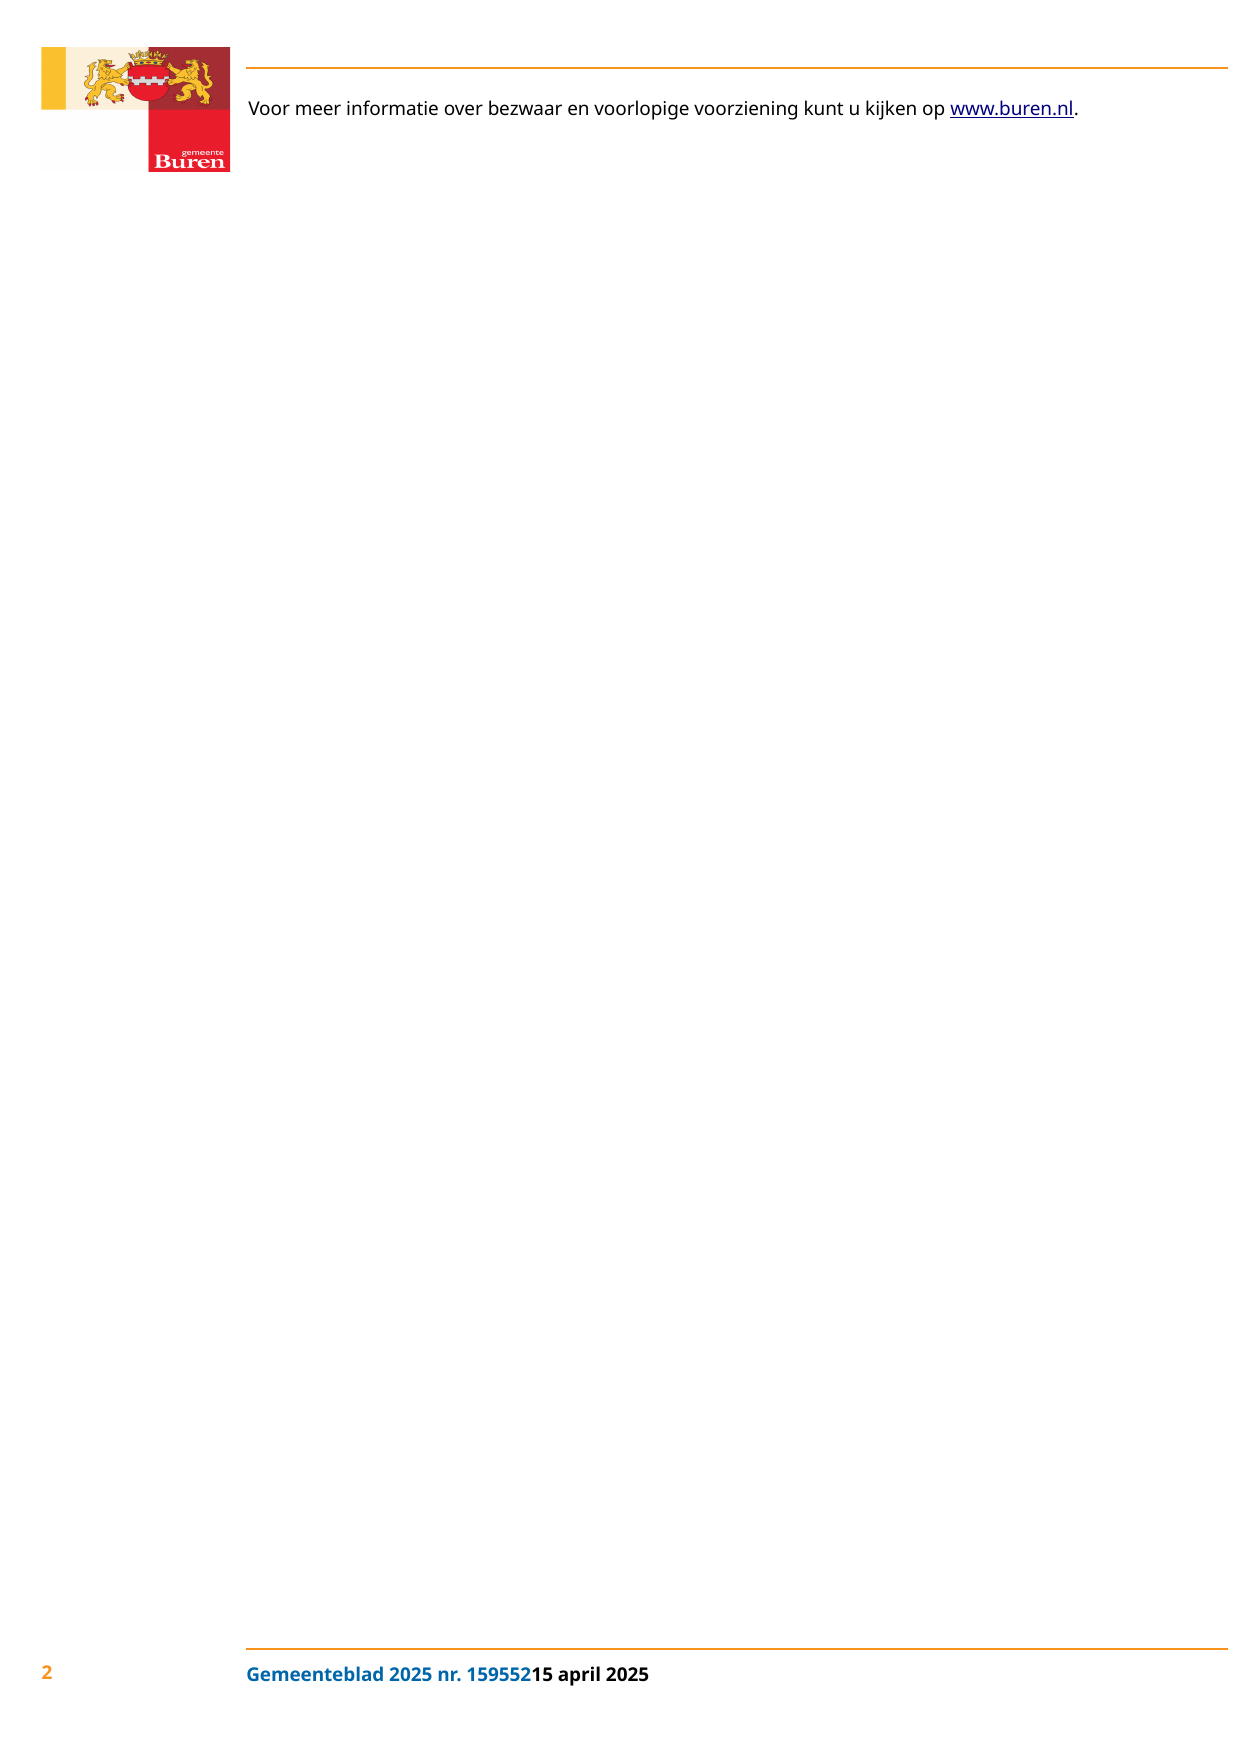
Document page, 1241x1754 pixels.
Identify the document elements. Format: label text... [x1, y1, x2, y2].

picture [41, 47, 231, 172]
text Voor meer informatie over bezwaar en voorlopige voorziening kunt u kijken op www.buren.nl. [248, 95, 1152, 121]
